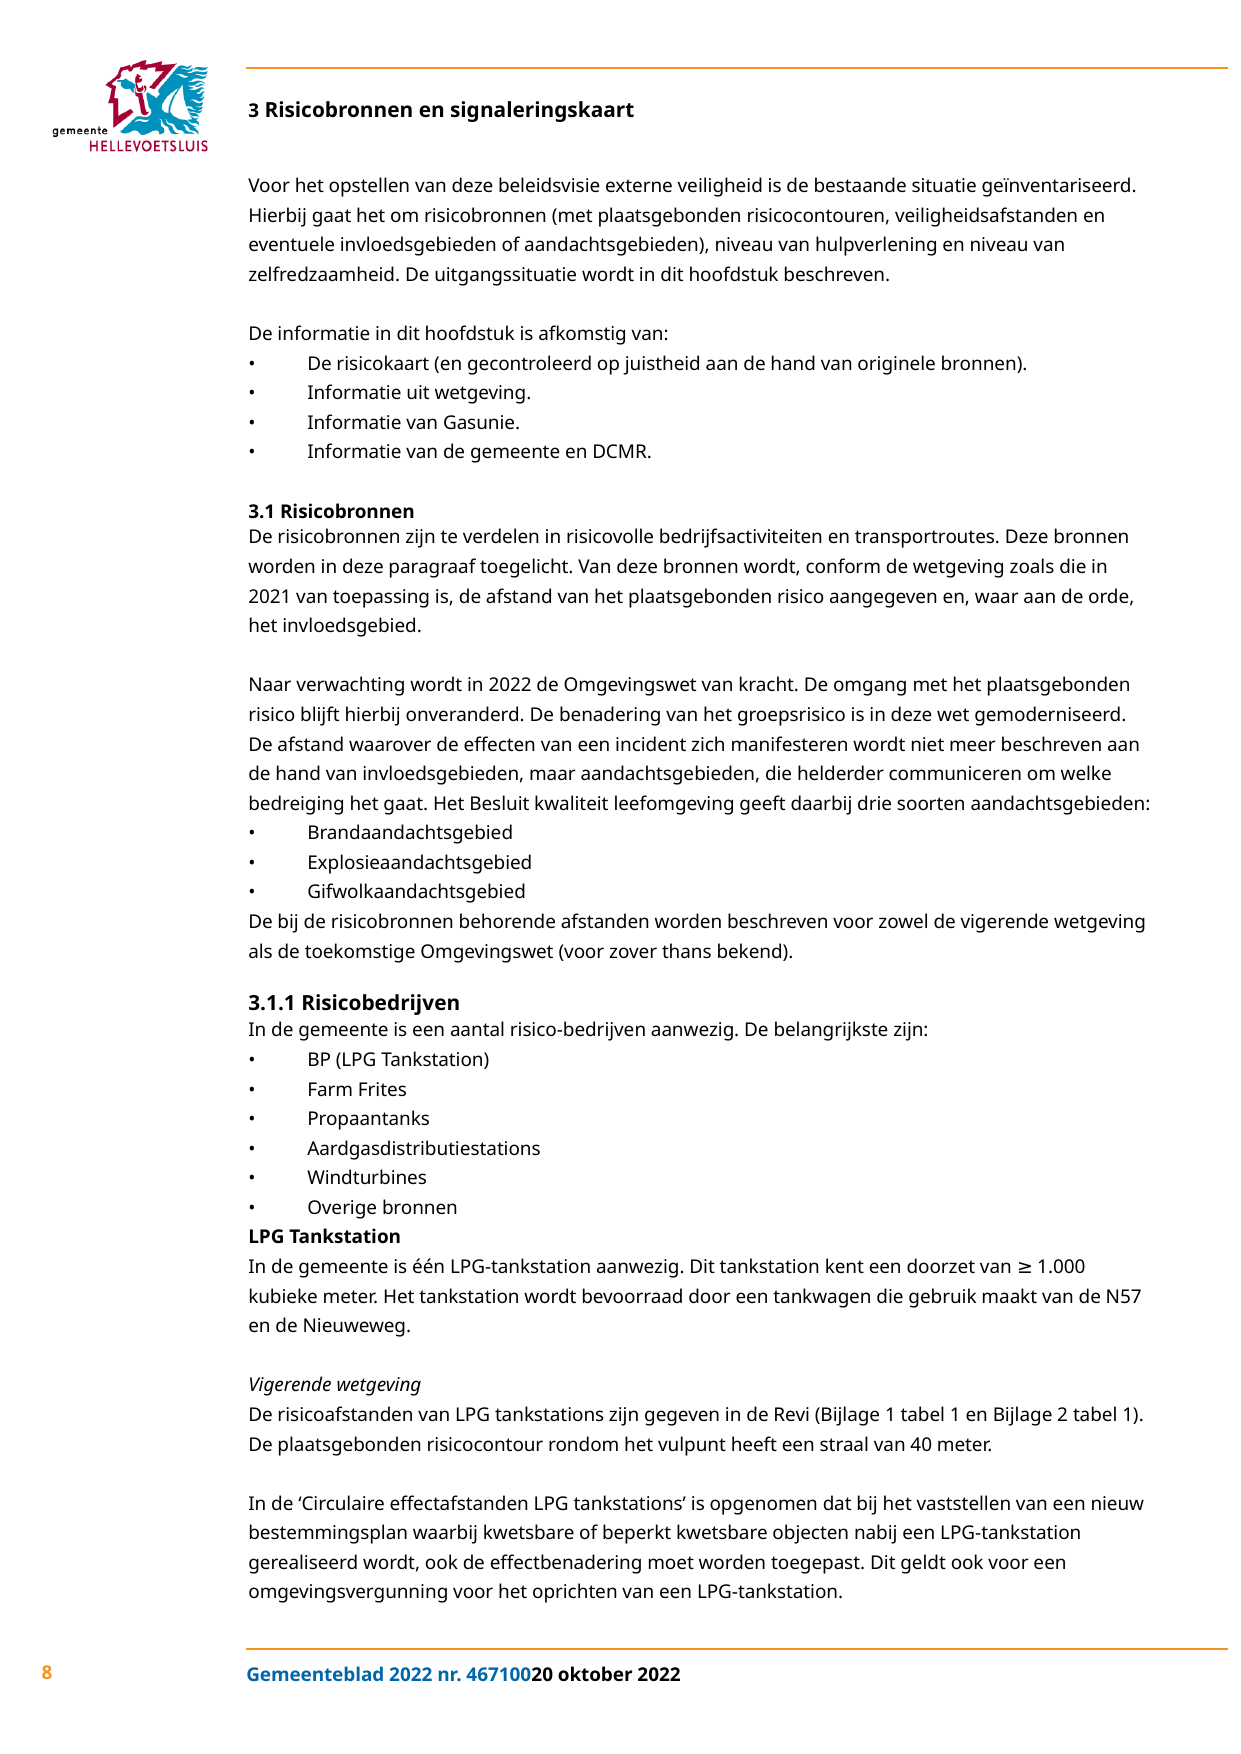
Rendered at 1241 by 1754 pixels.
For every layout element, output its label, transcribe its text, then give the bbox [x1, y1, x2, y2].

text De risicoafstanden van LPG tankstations zijn gegeven in de Revi (Bijlage 1 tabel 1 en Bijlage 2 tabel 1). De plaatsgebonden risicocontour rondom het vulpunt heeft een straal van 40 meter. [248, 1401, 1152, 1457]
text 3.1 Risicobronnen [248, 498, 1152, 524]
text De risicobronnen zijn te verdelen in risicovolle bedrijfsactiviteiten en transportroutes. Deze bronnen worden in deze paragraaf toegelicht. Van deze bronnen wordt, conform de wetgeving zoals die in 2021 van toepassing is, de afstand van het plaatsgebonden risico aangegeven en, waar aan de orde, het invloedsgebied. [248, 524, 1152, 638]
text Voor het opstellen van deze beleidsvisie externe veiligheid is de bestaande situatie geïnventariseerd. Hierbij gaat het om risicobronnen (met plaatsgebonden risicocontouren, veiligheidsafstanden en eventuele invloedsgebieden of aandachtsgebieden), niveau van hulpverlening en niveau van zelfredzaamheid. De uitgangssituatie wordt in dit hoofdstuk beschreven. [248, 172, 1152, 287]
text In de gemeente is een aantal risico-bedrijven aanwezig. De belangrijkste zijn: [248, 1017, 1152, 1042]
text De bij de risicobronnen behorende afstanden worden beschreven voor zowel de vigerende wetgeving als de toekomstige Omgevingswet (voor zover thans bekend). [248, 908, 1152, 963]
list De risicokaart (en gecontroleerd op juistheid aan de hand van originele bronnen). [248, 350, 1152, 376]
list Informatie uit wetgeving. [248, 379, 1152, 405]
list Overige bronnen [248, 1194, 1152, 1220]
list Brandaandachtsgebied [248, 819, 1152, 845]
list Explosieaandachtsgebied [248, 849, 1152, 875]
text 3.1.1 Risicobedrijven [248, 988, 1152, 1017]
text Vigerende wetgeving [248, 1372, 1152, 1397]
list BP (LPG Tankstation) [248, 1046, 1152, 1072]
list Gifwolkaandachtsgebied [248, 879, 1152, 904]
list Windturbines [248, 1164, 1152, 1190]
list Informatie van de gemeente en DCMR. [248, 439, 1152, 464]
text LPG Tankstation [248, 1224, 1152, 1249]
text In de ‘Circulaire effectafstanden LPG tankstations’ is opgenomen dat bij het vaststellen van een nieuw bestemmingsplan waarbij kwetsbare of beperkt kwetsbare objecten nabij een LPG-tankstation gerealiseerd wordt, ook de effectbenadering moet worden toegepast. Dit geldt ook voor een omgevingsvergunning voor het oprichten van een LPG-tankstation. [248, 1490, 1152, 1604]
text Naar verwachting wordt in 2022 de Omgevingswet van kracht. De omgang met het plaatsgebonden risico blijft hierbij onveranderd. De benadering van het groepsrisico is in deze wet gemoderniseerd. De afstand waarover de effecten van een incident zich manifesteren wordt niet meer beschreven aan de hand van invloedsgebieden, maar aandachtsgebieden, die helderder communiceren om welke bedreiging het gaat. Het Besluit kwaliteit leefomgeving geeft daarbij drie soorten aandachtsgebieden: [248, 672, 1152, 816]
list Informatie van Gasunie. [248, 409, 1152, 435]
list Propaantanks [248, 1105, 1152, 1131]
text 3 Risicobronnen en signaleringskaart [248, 95, 1152, 123]
picture [41, 47, 231, 172]
list Farm Frites [248, 1076, 1152, 1102]
text De informatie in dit hoofdstuk is afkomstig van: [248, 320, 1152, 346]
text In de gemeente is één LPG-tankstation aanwezig. Dit tankstation kent een doorzet van ≥ 1.000 kubieke meter. Het tankstation wordt bevoorraad door een tankwagen die gebruik maakt van de N57 en de Nieuweweg. [248, 1253, 1152, 1338]
list Aardgasdistributiestations [248, 1135, 1152, 1161]
